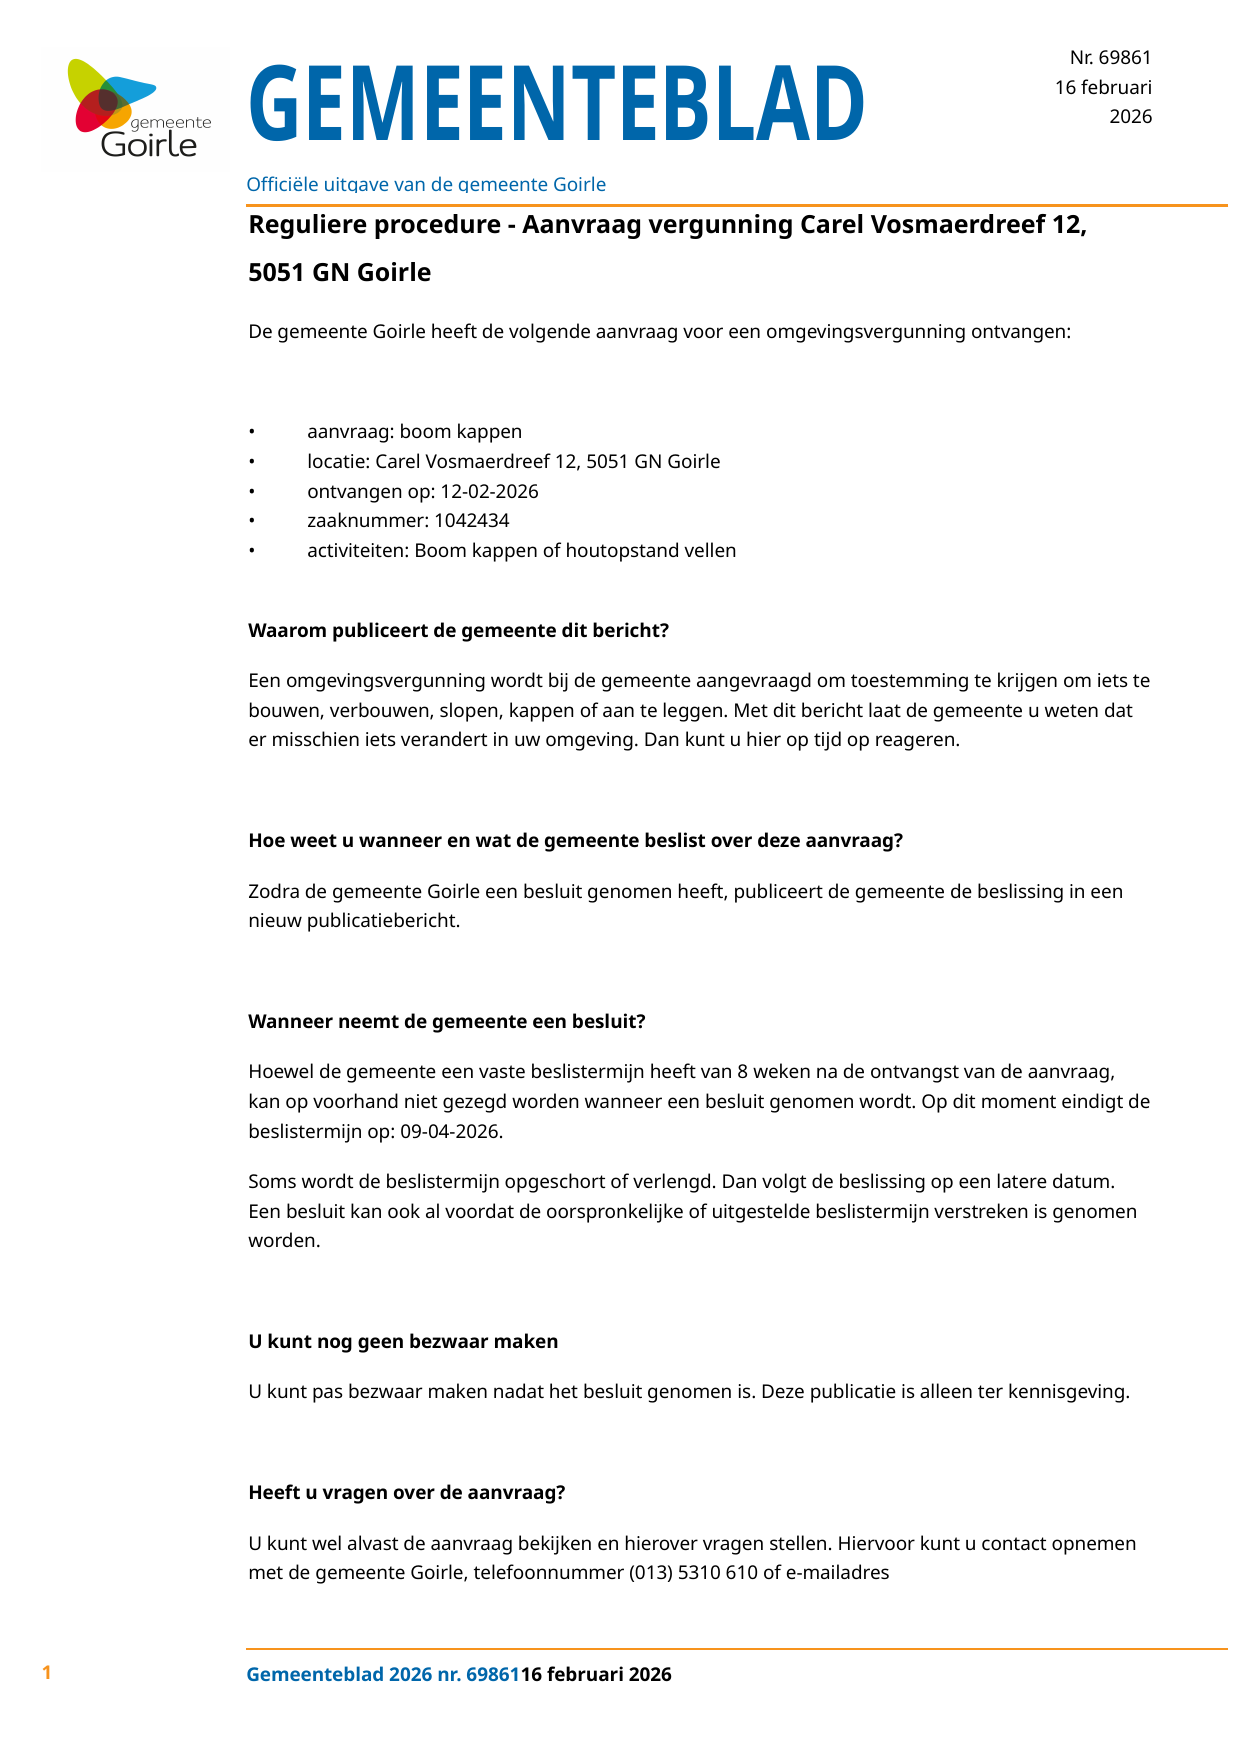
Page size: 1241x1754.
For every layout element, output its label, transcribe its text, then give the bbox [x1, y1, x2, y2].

text U kunt wel alvast de aanvraag bekijken en hierover vragen stellen. Hiervoor kunt u contact opnemen met de gemeente Goirle, telefoonnummer (013) 5310 610 of e-mailadres [248, 1530, 1152, 1585]
text Heeft u vragen over de aanvraag? [248, 1479, 1152, 1505]
text U kunt nog geen bezwaar maken [248, 1328, 1152, 1354]
text Zodra de gemeente Goirle een besluit genomen heeft, publiceert de gemeente de beslissing in een nieuw publicatiebericht. [248, 878, 1152, 933]
list zaaknummer: 1042434 [248, 507, 1152, 533]
text U kunt pas bezwaar maken nadat het besluit genomen is. Deze publicatie is alleen ter kennisgeving. [248, 1379, 1152, 1404]
text Hoe weet u wanneer en wat de gemeente beslist over deze aanvraag? [248, 827, 1152, 853]
text De gemeente Goirle heeft de volgende aanvraag voor een omgevingsvergunning ontvangen: [248, 318, 1152, 344]
text Reguliere procedure - Aanvraag vergunning Carel Vosmaerdreef 12, 5051 GN Goirle [248, 207, 1152, 288]
text Waarom publiceert de gemeente dit bericht? [248, 617, 1152, 643]
list activiteiten: Boom kappen of houtopstand vellen [248, 537, 1152, 563]
text Wanneer neemt de gemeente een besluit? [248, 1008, 1152, 1034]
list ontvangen op: 12-02-2026 [248, 478, 1152, 504]
list locatie: Carel Vosmaerdreef 12, 5051 GN Goirle [248, 448, 1152, 474]
text Een omgevingsvergunning wordt bij de gemeente aangevraagd om toestemming te krijgen om iets te bouwen, verbouwen, slopen, kappen of aan te leggen. Met dit bericht laat de gemeente u weten dat er misschien iets verandert in uw omgeving. Dan kunt u hier op tijd op reageren. [248, 667, 1152, 752]
text Soms wordt de beslistermijn opgeschort of verlengd. Dan volgt de beslissing op een latere datum. Een besluit kan ook al voordat de oorspronkelijke of uitgestelde beslistermijn verstreken is genomen worden. [248, 1168, 1152, 1253]
picture [41, 47, 231, 172]
list aanvraag: boom kappen [248, 419, 1152, 444]
text Hoewel de gemeente een vaste beslistermijn heeft van 8 weken na de ontvangst van de aanvraag, kan op voorhand niet gezegd worden wanneer een besluit genomen wordt. Op dit moment eindigt de beslistermijn op: 09-04-2026. [248, 1059, 1152, 1144]
